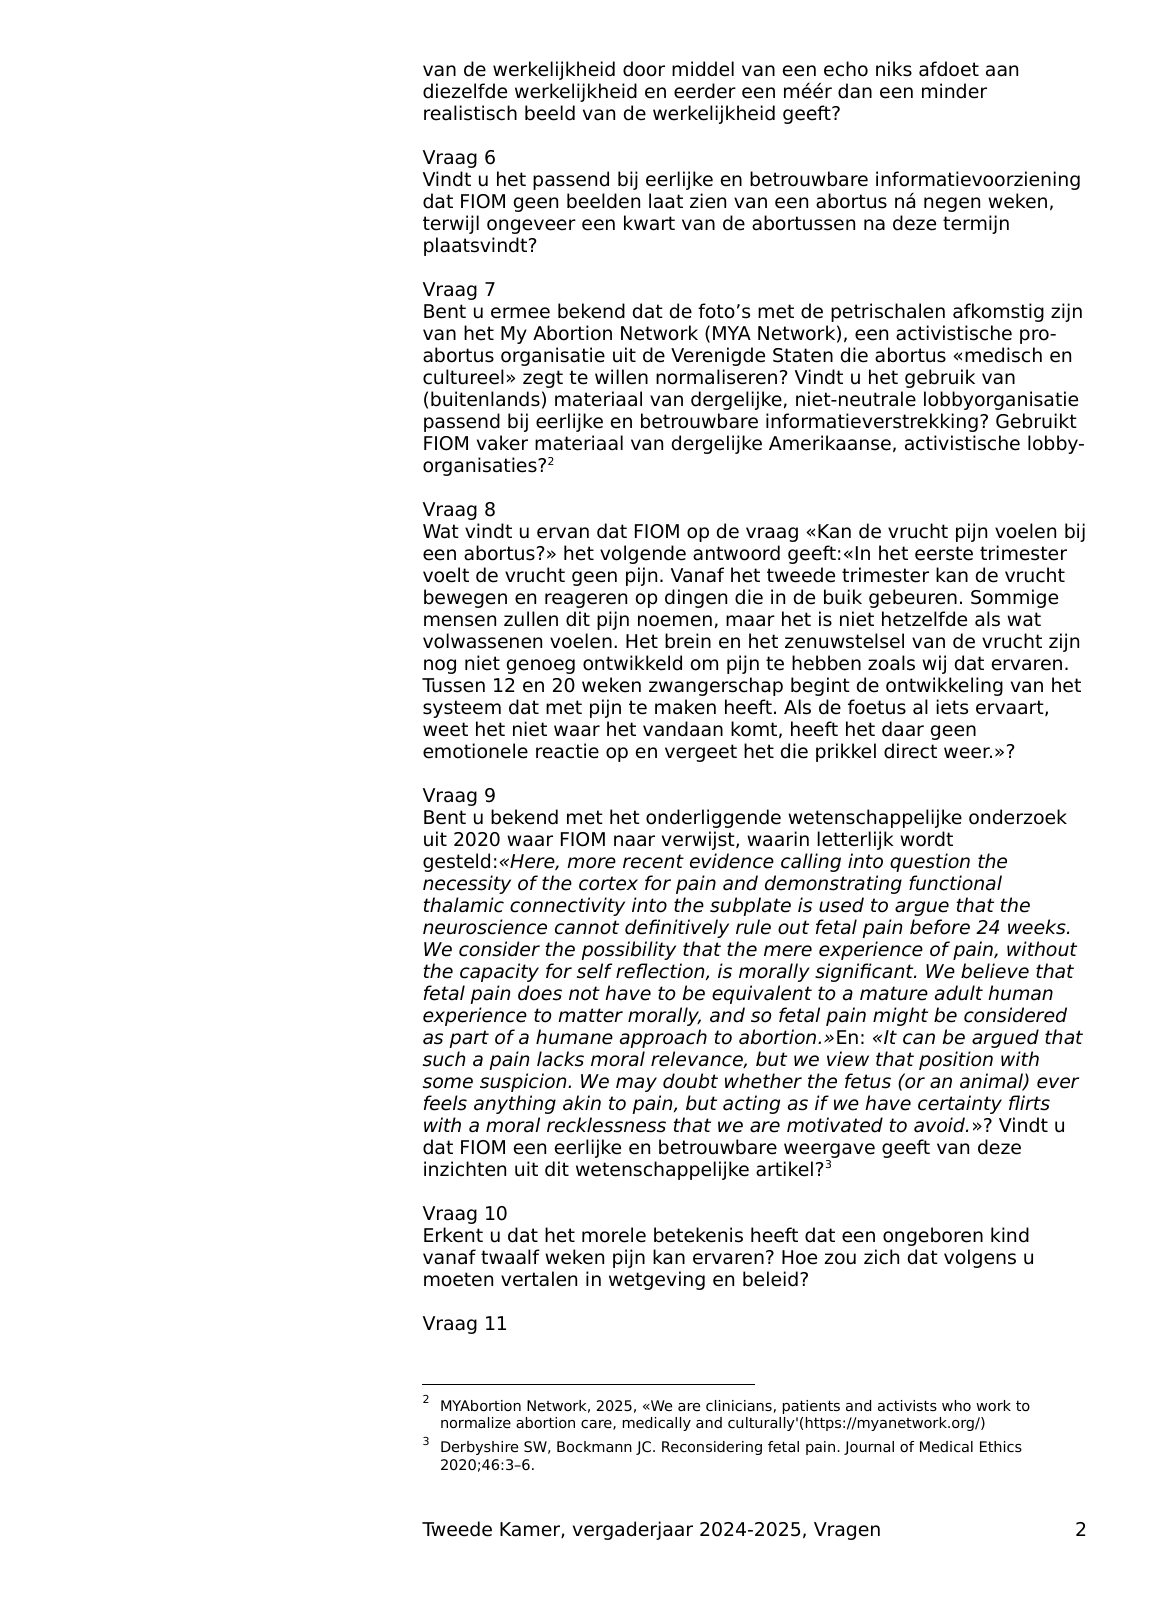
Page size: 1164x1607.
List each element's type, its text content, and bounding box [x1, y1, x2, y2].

text Vraag 7 [422, 279, 1087, 301]
text van de werkelijkheid door middel van een echo niks afdoet aan diezelfde werkelijkheid en eerder een méér dan een minder realistisch beeld van de werkelijkheid geeft? [422, 59, 1087, 125]
text Vindt u het passend bij eerlijke en betrouwbare informatievoorziening dat FIOM geen beelden laat zien van een abortus ná negen weken, terwijl ongeveer een kwart van de abortussen na deze termijn plaatsvindt? [422, 169, 1087, 257]
text Bent u bekend met het onderliggende wetenschappelijke onderzoek uit 2020 waar FIOM naar verwijst, waarin letterlijk wordt gesteld:«Here, more recent evidence calling into question the necessity of the cortex for pain and demonstrating functional thalamic connectivity into the subplate is used to argue that the neuroscience cannot definitively rule out fetal pain before 24 weeks. We consider the possibility that the mere experience of pain, without the capacity for self reflection, is morally significant. We believe that fetal pain does not have to be equivalent to a mature adult human experience to matter morally, and so fetal pain might be considered as part of a humane approach to abortion.»En: «It can be argued that such a pain lacks moral relevance, but we view that position with some suspicion. We may doubt whether the fetus (or an animal) ever feels anything akin to pain, but acting as if we have certainty flirts with a moral recklessness that we are motivated to avoid.»? Vindt u dat FIOM een eerlijke en betrouwbare weergave geeft van deze inzichten uit dit wetenschappelijke artikel? [422, 807, 1087, 1181]
text Erkent u dat het morele betekenis heeft dat een ongeboren kind vanaf twaalf weken pijn kan ervaren? Hoe zou zich dat volgens u moeten vertalen in wetgeving en beleid? [422, 1225, 1087, 1291]
text Vraag 6 [422, 147, 1087, 169]
text Vraag 9 [422, 785, 1087, 807]
text Vraag 8 [422, 499, 1087, 521]
text Vraag 10 [422, 1203, 1087, 1225]
text Derbyshire SW, Bockmann JC. Reconsidering fetal pain. Journal of Medical Ethics 2020;46:3–6. [422, 1435, 1087, 1474]
text Vraag 11 [422, 1313, 1087, 1335]
text Bent u ermee bekend dat de foto’s met de petrischalen afkomstig zijn van het My Abortion Network (MYA Network), een activistische pro-abortus organisatie uit de Verenigde Staten die abortus «medisch en cultureel» zegt te willen normaliseren? Vindt u het gebruik van (buitenlands) materiaal van dergelijke, niet-neutrale lobbyorganisatie passend bij eerlijke en betrouwbare informatieverstrekking? Gebruikt FIOM vaker materiaal van dergelijke Amerikaanse, activistische lobby-organisaties? [422, 301, 1087, 477]
text MYAbortion Network, 2025, «We are clinicians, patients and activists who work to normalize abortion care, medically and culturally'(https://myanetwork.org/) [422, 1393, 1087, 1432]
text Wat vindt u ervan dat FIOM op de vraag «Kan de vrucht pijn voelen bij een abortus?» het volgende antwoord geeft:«In het eerste trimester voelt de vrucht geen pijn. Vanaf het tweede trimester kan de vrucht bewegen en reageren op dingen die in de buik gebeuren. Sommige mensen zullen dit pijn noemen, maar het is niet hetzelfde als wat volwassenen voelen. Het brein en het zenuwstelsel van de vrucht zijn nog niet genoeg ontwikkeld om pijn te hebben zoals wij dat ervaren. Tussen 12 en 20 weken zwangerschap begint de ontwikkeling van het systeem dat met pijn te maken heeft. Als de foetus al iets ervaart, weet het niet waar het vandaan komt, heeft het daar geen emotionele reactie op en vergeet het die prikkel direct weer.»? [422, 521, 1087, 763]
